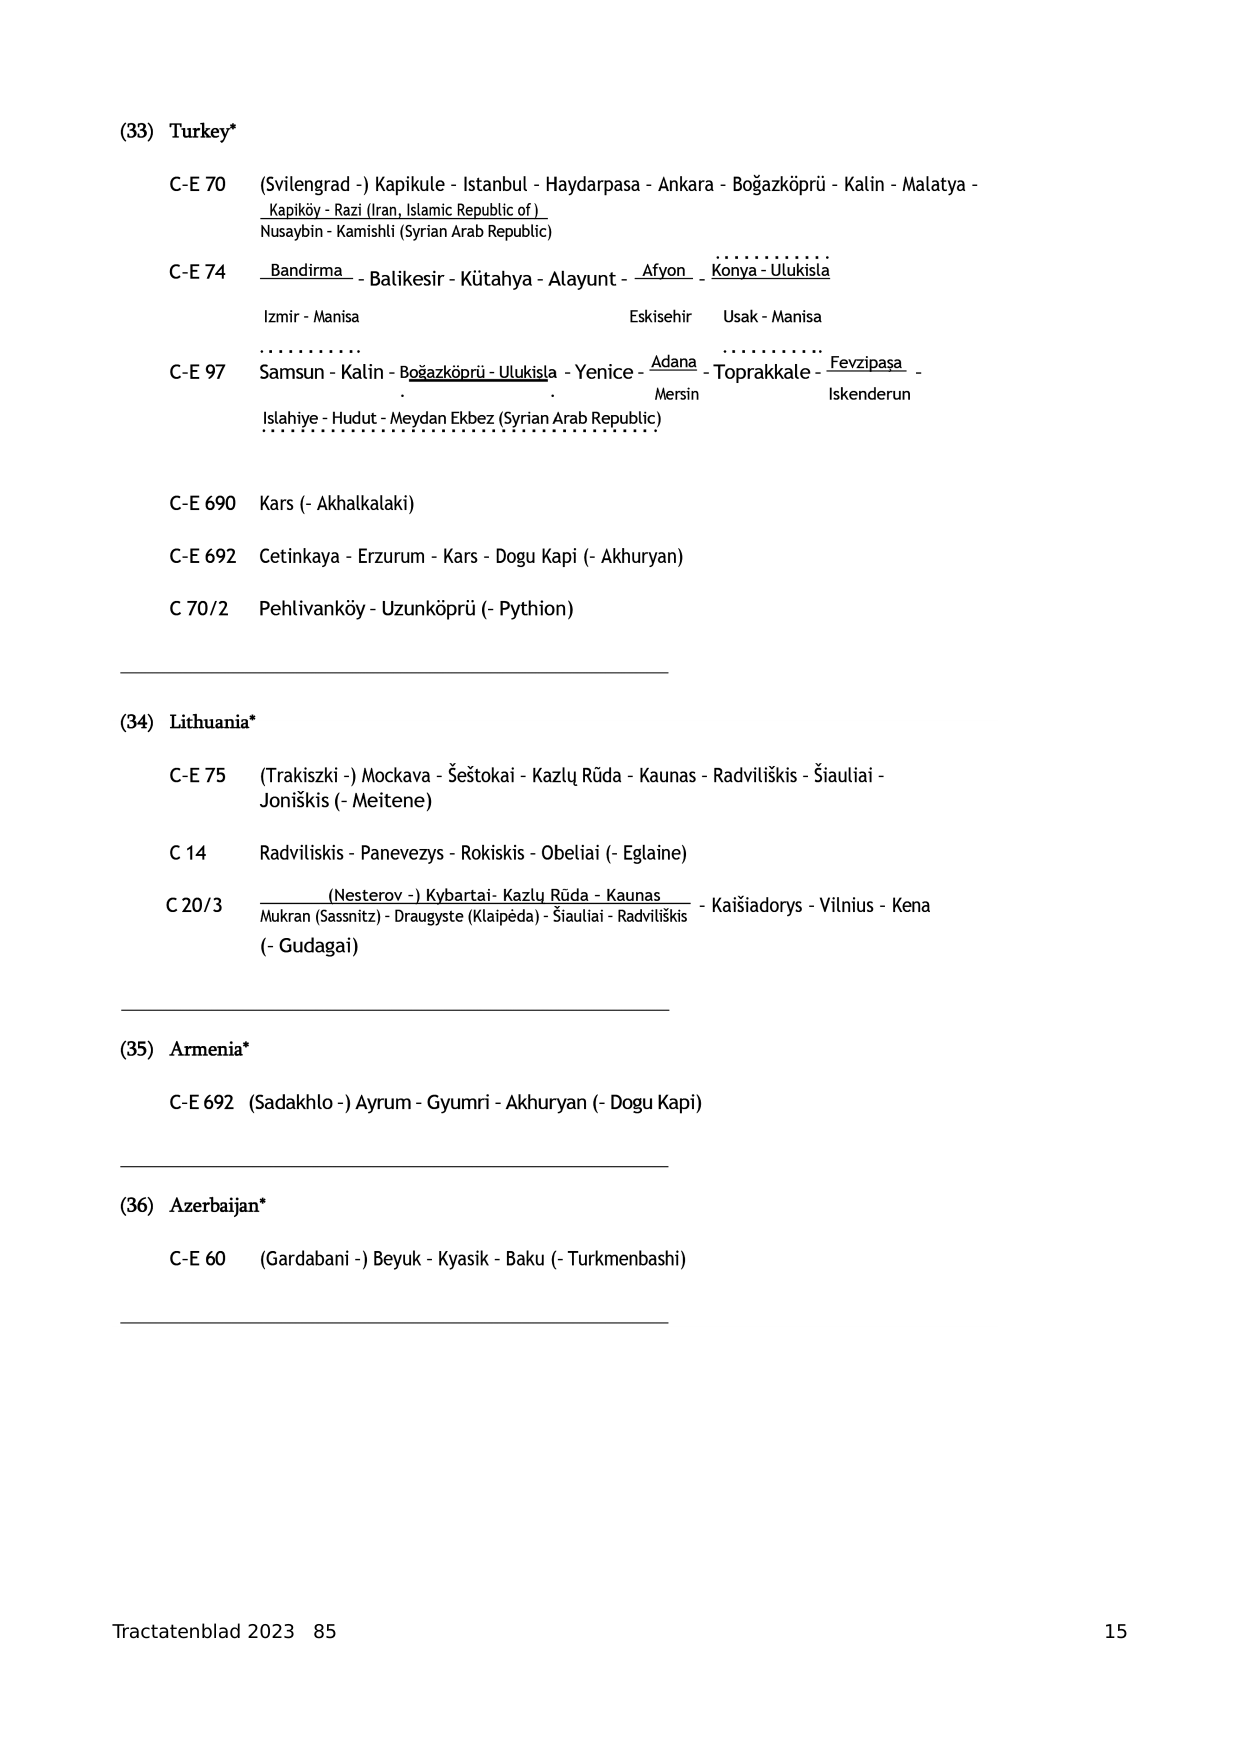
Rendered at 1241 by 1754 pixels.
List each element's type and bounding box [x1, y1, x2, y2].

picture [112, 116, 998, 1327]
